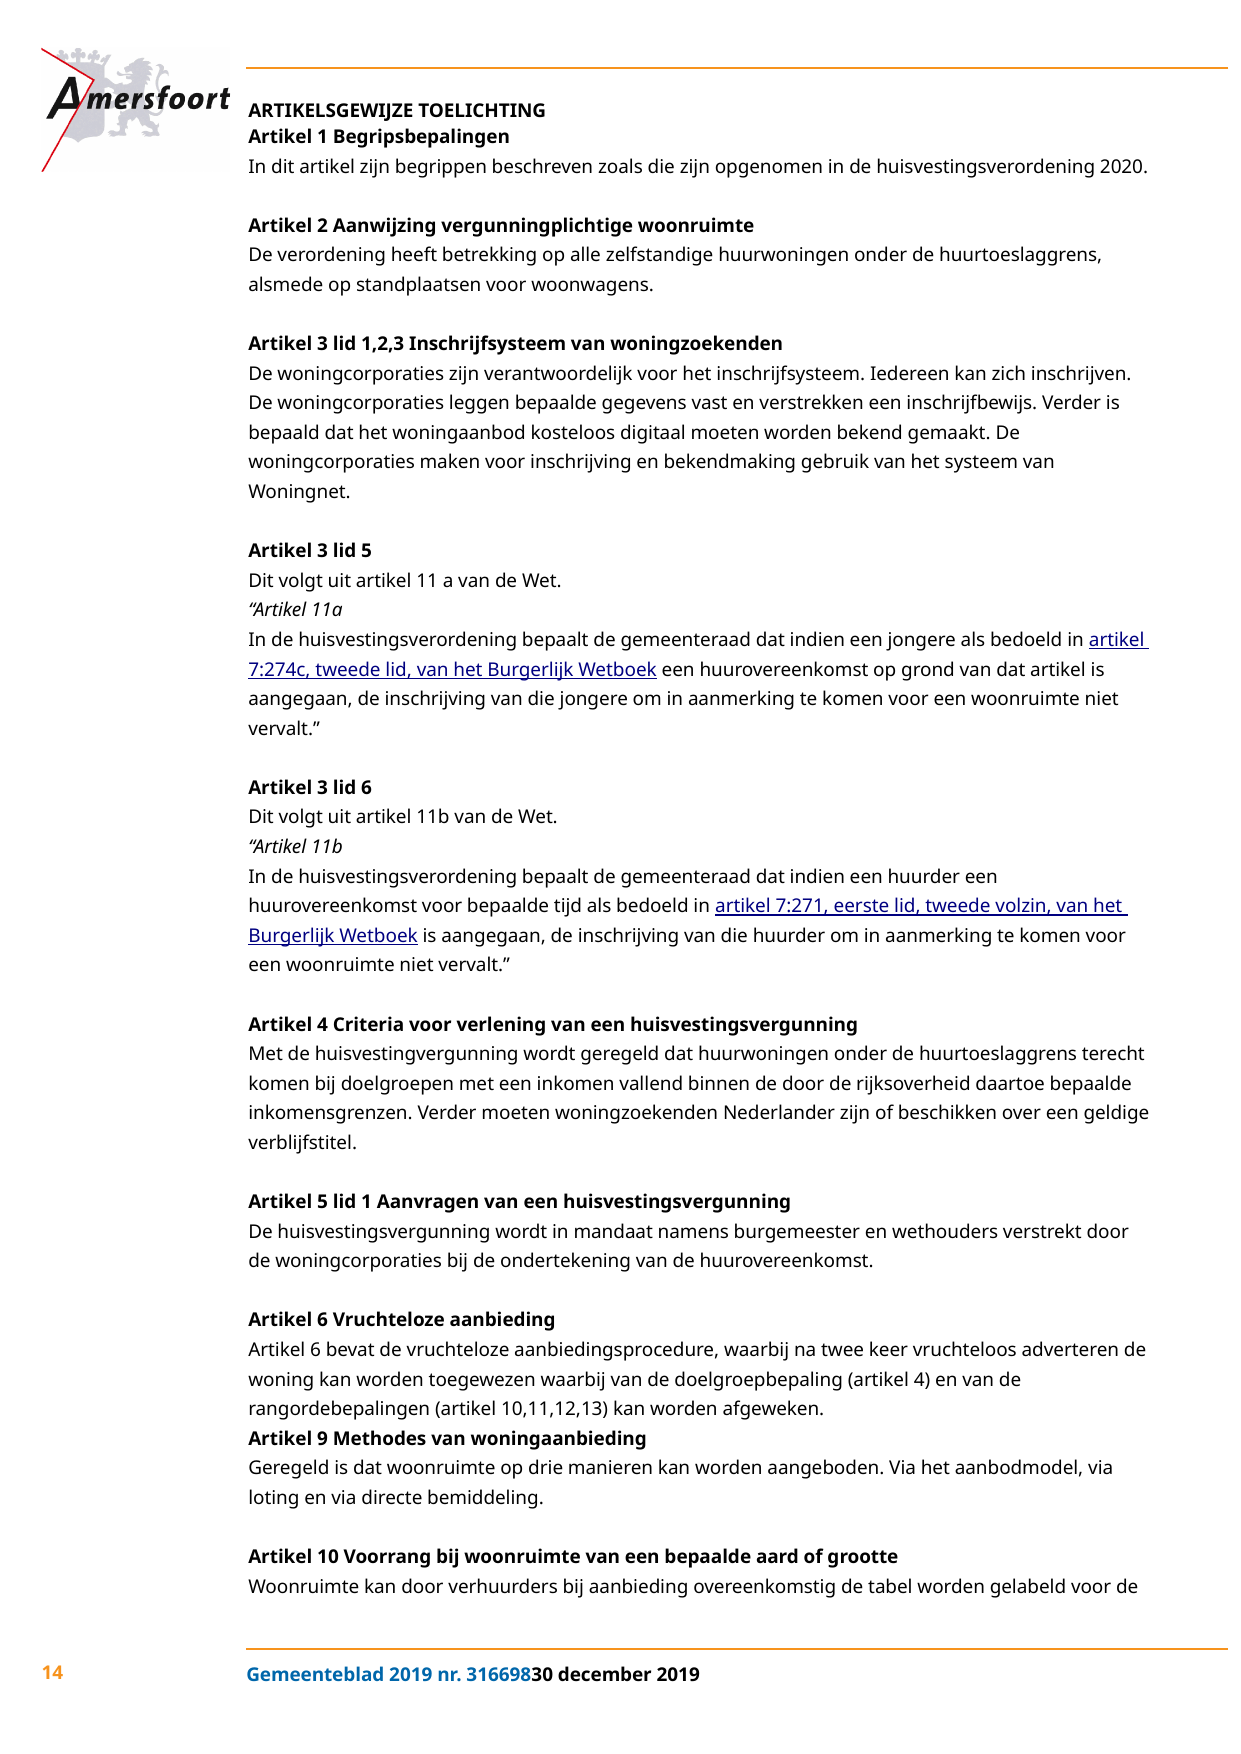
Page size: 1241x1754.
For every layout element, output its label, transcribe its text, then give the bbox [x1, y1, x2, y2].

text Met de huisvestingvergunning wordt geregeld dat huurwoningen onder de huurtoeslaggrens terecht komen bij doelgroepen met een inkomen vallend binnen de door de rijksoverheid daartoe bepaalde inkomensgrenzen. Verder moeten woningzoekenden Nederlander zijn of beschikken over een geldige verblijfstitel. [248, 1040, 1152, 1155]
text Artikel 10 Voorrang bij woonruimte van een bepaalde aard of grootte [248, 1543, 1152, 1569]
text Artikel 1 Begripsbepalingen [248, 123, 1152, 149]
picture [41, 47, 231, 172]
text Artikel 4 Criteria voor verlening van een huisvestingsvergunning [248, 1011, 1152, 1037]
text Geregeld is dat woonruimte op drie manieren kan worden aangeboden. Via het aanbodmodel, via loting en via directe bemiddeling. [248, 1454, 1152, 1510]
text Artikel 3 lid 5 [248, 537, 1152, 563]
text Artikel 3 lid 1,2,3 Inschrijfsysteem van woningzoekenden [248, 330, 1152, 356]
text Artikel 6 bevat de vruchteloze aanbiedingsprocedure, waarbij na twee keer vruchteloos adverteren de woning kan worden toegewezen waarbij van de doelgroepbepaling (artikel 4) en van de rangordebepalingen (artikel 10,11,12,13) kan worden afgeweken. [248, 1336, 1152, 1421]
text De verordening heeft betrekking op alle zelfstandige huurwoningen onder de huurtoeslaggrens, alsmede op standplaatsen voor woonwagens. [248, 242, 1152, 297]
text Artikel 9 Methodes van woningaanbieding [248, 1425, 1152, 1451]
text “Artikel 11b [248, 833, 1152, 859]
text Woonruimte kan door verhuurders bij aanbieding overeenkomstig de tabel worden gelabeld voor de [248, 1573, 1152, 1599]
text Artikel 5 lid 1 Aanvragen van een huisvestingsvergunning [248, 1188, 1152, 1214]
text Dit volgt uit artikel 11b van de Wet. [248, 804, 1152, 829]
text Dit volgt uit artikel 11 a van de Wet. [248, 567, 1152, 593]
text In dit artikel zijn begrippen beschreven zoals die zijn opgenomen in de huisvestingsverordening 2020. [248, 153, 1152, 179]
text ARTIKELSGEWIJZE TOELICHTING [248, 95, 1152, 123]
text In de huisvestingsverordening bepaalt de gemeenteraad dat indien een huurder een huurovereenkomst voor bepaalde tijd als bedoeld in artikel 7:271, eerste lid, tweede volzin, van het Burgerlijk Wetboek is aangegaan, de inschrijving van die huurder om in aanmerking te komen voor een woonruimte niet vervalt.” [248, 863, 1152, 977]
text “Artikel 11a [248, 597, 1152, 622]
text In de huisvestingsverordening bepaalt de gemeenteraad dat indien een jongere als bedoeld in artikel 7:274c, tweede lid, van het Burgerlijk Wetboek een huurovereenkomst op grond van dat artikel is aangegaan, de inschrijving van die jongere om in aanmerking te komen voor een woonruimte niet vervalt.” [248, 626, 1152, 741]
text De huisvestingsvergunning wordt in mandaat namens burgemeester en wethouders verstrekt door de woningcorporaties bij de ondertekening van de huurovereenkomst. [248, 1218, 1152, 1273]
text De woningcorporaties zijn verantwoordelijk voor het inschrijfsysteem. Iedereen kan zich inschrijven. De woningcorporaties leggen bepaalde gegevens vast en verstrekken een inschrijfbewijs. Verder is bepaald dat het woningaanbod kosteloos digitaal moeten worden bekend gemaakt. De woningcorporaties maken voor inschrijving en bekendmaking gebruik van het systeem van Woningnet. [248, 360, 1152, 504]
text Artikel 6 Vruchteloze aanbieding [248, 1307, 1152, 1332]
text Artikel 2 Aanwijzing vergunningplichtige woonruimte [248, 212, 1152, 238]
text Artikel 3 lid 6 [248, 774, 1152, 800]
